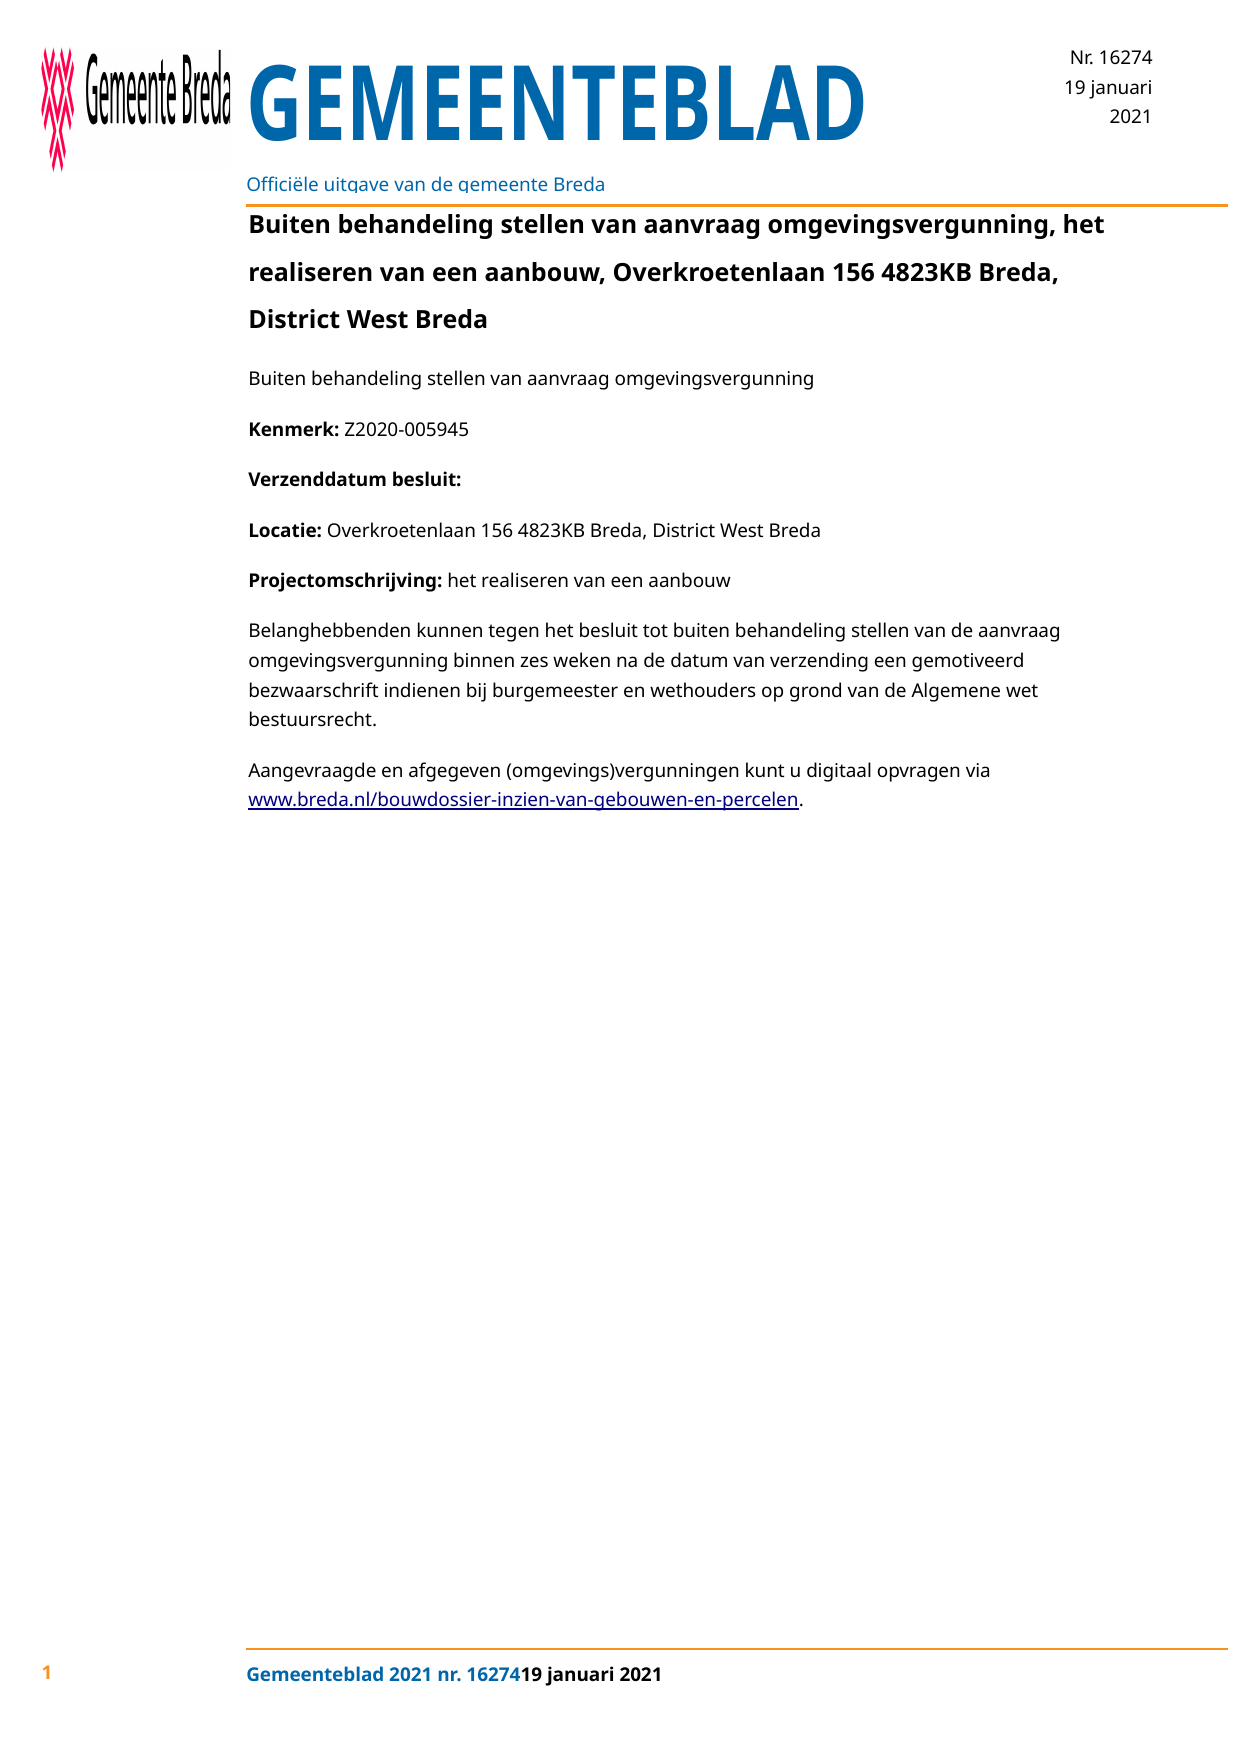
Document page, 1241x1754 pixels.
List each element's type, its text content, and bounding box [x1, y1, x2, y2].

text Belanghebbenden kunnen tegen het besluit tot buiten behandeling stellen van de aanvraag omgevingsvergunning binnen zes weken na de datum van verzending een gemotiveerd bezwaarschrift indienen bij burgemeester en wethouders op grond van de Algemene wet bestuursrecht. [248, 618, 1152, 732]
picture [41, 47, 231, 172]
text Verzenddatum besluit: [248, 466, 1152, 492]
text Kenmerk: Z2020-005945 [248, 416, 1152, 442]
text Locatie: Overkroetenlaan 156 4823KB Breda, District West Breda [248, 517, 1152, 542]
text Buiten behandeling stellen van aanvraag omgevingsvergunning, het realiseren van een aanbouw, Overkroetenlaan 156 4823KB Breda, District West Breda [248, 207, 1152, 336]
text Buiten behandeling stellen van aanvraag omgevingsvergunning [248, 366, 1152, 391]
text Projectomschrijving: het realiseren van een aanbouw [248, 567, 1152, 593]
text Aangevraagde en afgegeven (omgevings)vergunningen kunt u digitaal opvragen via www.breda.nl/bouwdossier-inzien-van-gebouwen-en-percelen. [248, 757, 1152, 812]
